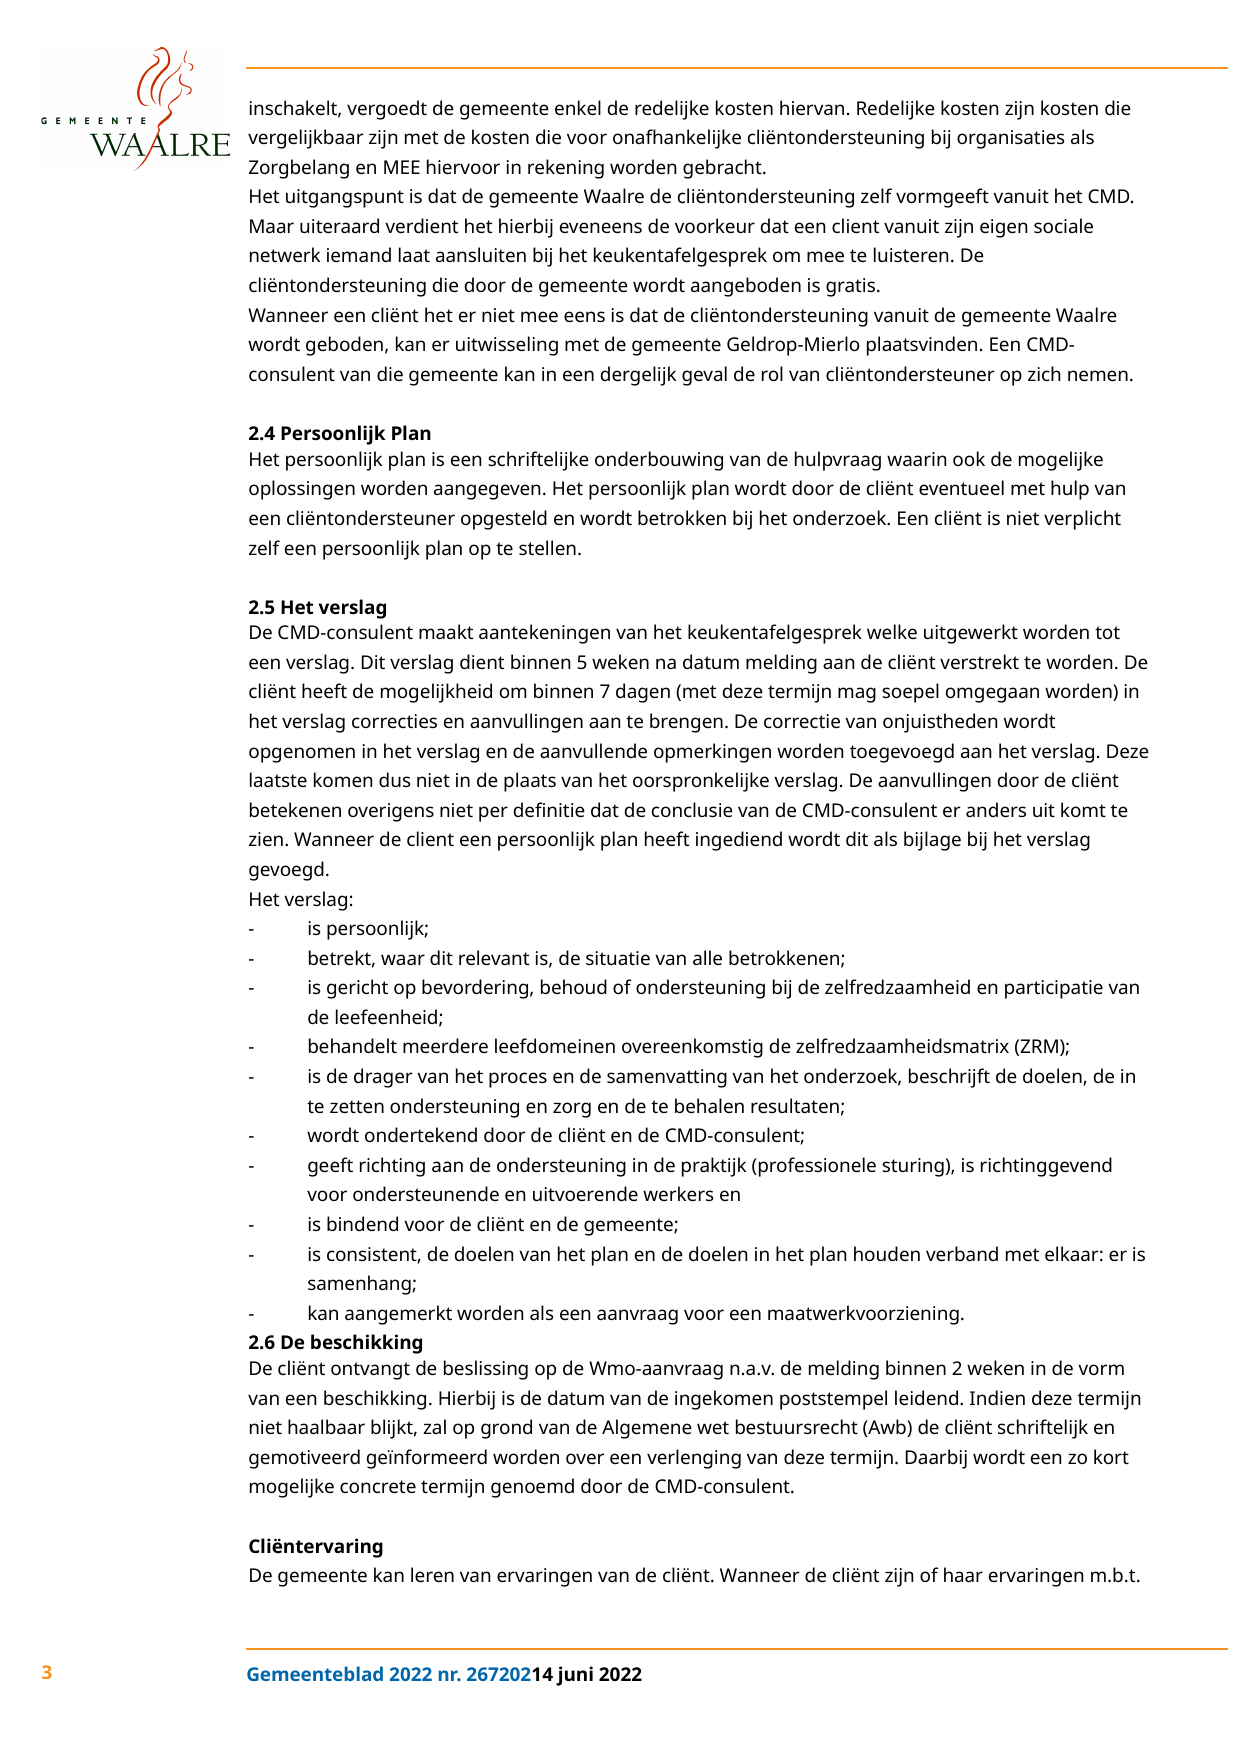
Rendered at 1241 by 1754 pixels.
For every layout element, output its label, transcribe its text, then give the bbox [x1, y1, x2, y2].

list betrekt, waar dit relevant is, de situatie van alle betrokkenen; [248, 945, 1152, 971]
text De gemeente kan leren van ervaringen van de cliënt. Wanneer de cliënt zijn of haar ervaringen m.b.t. [248, 1562, 1152, 1588]
text De cliënt ontvangt de beslissing op de Wmo-aanvraag n.a.v. de melding binnen 2 weken in de vorm van een beschikking. Hierbij is de datum van de ingekomen poststempel leidend. Indien deze termijn niet haalbaar blijkt, zal op grond van de Algemene wet bestuursrecht (Awb) de cliënt schriftelijk en gemotiveerd geïnformeerd worden over een verlenging van deze termijn. Daarbij wordt een zo kort mogelijke concrete termijn genoemd door de CMD-consulent. [248, 1355, 1152, 1499]
text Cliëntervaring [248, 1533, 1152, 1558]
list is de drager van het proces en de samenvatting van het onderzoek, beschrijft de doelen, de in te zetten ondersteuning en zorg en de te behalen resultaten; [248, 1063, 1152, 1119]
list geeft richting aan de ondersteuning in de praktijk (professionele sturing), is richtinggevend voor ondersteunende en uitvoerende werkers en [248, 1152, 1152, 1207]
text 2.6 De beschikking [248, 1329, 1152, 1355]
list is persoonlijk; [248, 915, 1152, 941]
text De CMD-consulent maakt aantekeningen van het keukentafelgesprek welke uitgewerkt worden tot een verslag. Dit verslag dient binnen 5 weken na datum melding aan de cliënt verstrekt te worden. De cliënt heeft de mogelijkheid om binnen 7 dagen (met deze termijn mag soepel omgegaan worden) in het verslag correcties en aanvullingen aan te brengen. De correctie van onjuistheden wordt opgenomen in het verslag en de aanvullende opmerkingen worden toegevoegd aan het verslag. Deze laatste komen dus niet in de plaats van het oorspronkelijke verslag. De aanvullingen door de cliënt betekenen overigens niet per definitie dat de conclusie van de CMD-consulent er anders uit komt te zien. Wanneer de client een persoonlijk plan heeft ingediend wordt dit als bijlage bij het verslag gevoegd. [248, 619, 1152, 882]
list is consistent, de doelen van het plan en de doelen in het plan houden verband met elkaar: er is samenhang; [248, 1241, 1152, 1296]
list is bindend voor de cliënt en de gemeente; [248, 1211, 1152, 1237]
text Het persoonlijk plan is een schriftelijke onderbouwing van de hulpvraag waarin ook de mogelijke oplossingen worden aangegeven. Het persoonlijk plan wordt door de cliënt eventueel met hulp van een cliëntondersteuner opgesteld en wordt betrokken bij het onderzoek. Een cliënt is niet verplicht zelf een persoonlijk plan op te stellen. [248, 446, 1152, 560]
picture [41, 47, 231, 172]
text Wanneer een cliënt het er niet mee eens is dat de cliëntondersteuning vanuit de gemeente Waalre wordt geboden, kan er uitwisseling met de gemeente Geldrop-Mierlo plaatsvinden. Een CMD-consulent van die gemeente kan in een dergelijk geval de rol van cliëntondersteuner op zich nemen. [248, 302, 1152, 387]
list wordt ondertekend door de cliënt en de CMD-consulent; [248, 1122, 1152, 1148]
list kan aangemerkt worden als een aanvraag voor een maatwerkvoorziening. [248, 1300, 1152, 1326]
list behandelt meerdere leefdomeinen overeenkomstig de zelfredzaamheidsmatrix (ZRM); [248, 1034, 1152, 1059]
list is gericht op bevordering, behoud of ondersteuning bij de zelfredzaamheid en participatie van de leefeenheid; [248, 974, 1152, 1030]
text 2.5 Het verslag [248, 594, 1152, 619]
text Het verslag: [248, 886, 1152, 912]
text Het uitgangspunt is dat de gemeente Waalre de cliëntondersteuning zelf vormgeeft vanuit het CMD. Maar uiteraard verdient het hierbij eveneens de voorkeur dat een client vanuit zijn eigen sociale netwerk iemand laat aansluiten bij het keukentafelgesprek om mee te luisteren. De cliëntondersteuning die door de gemeente wordt aangeboden is gratis. [248, 183, 1152, 298]
text 2.4 Persoonlijk Plan [248, 420, 1152, 446]
text inschakelt, vergoedt de gemeente enkel de redelijke kosten hiervan. Redelijke kosten zijn kosten die vergelijkbaar zijn met de kosten die voor onafhankelijke cliëntondersteuning bij organisaties als Zorgbelang en MEE hiervoor in rekening worden gebracht. [248, 95, 1152, 180]
